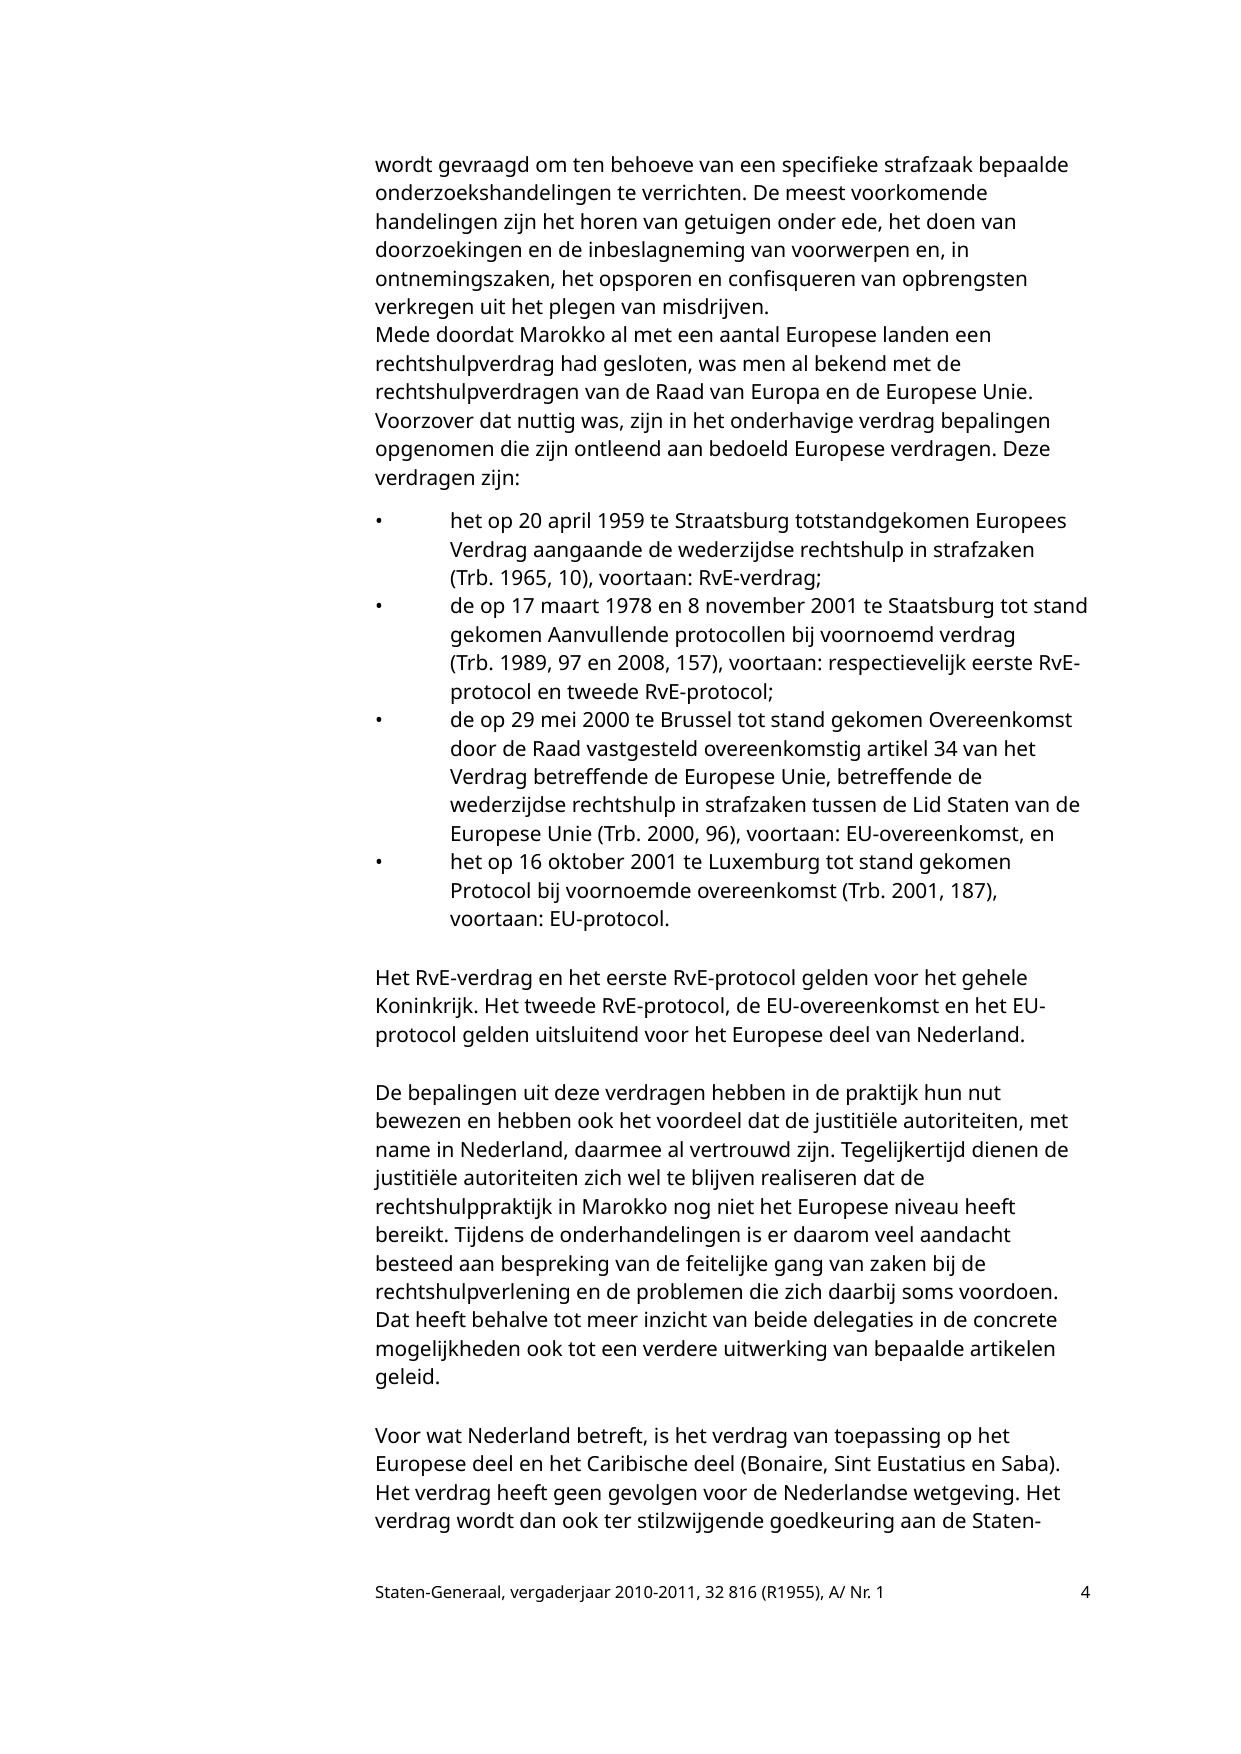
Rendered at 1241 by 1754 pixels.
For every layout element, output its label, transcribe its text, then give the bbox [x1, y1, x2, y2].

list het op 20 april 1959 te Straatsburg totstandgekomen Europees Verdrag aangaande de wederzijdse rechtshulp in strafzaken (Trb. 1965, 10), voortaan: RvE-verdrag; [375, 506, 1090, 592]
list de op 29 mei 2000 te Brussel tot stand gekomen Overeenkomst door de Raad vastgesteld overeenkomstig artikel 34 van het Verdrag betreffende de Europese Unie, betreffende de wederzijdse rechtshulp in strafzaken tussen de Lid Staten van de Europese Unie (Trb. 2000, 96), voortaan: EU-overeenkomst, en [375, 705, 1090, 847]
text Mede doordat Marokko al met een aantal Europese landen een rechtshulpverdrag had gesloten, was men al bekend met de rechtshulpverdragen van de Raad van Europa en de Europese Unie. Voorzover dat nuttig was, zijn in het onderhavige verdrag bepalingen opgenomen die zijn ontleend aan bedoeld Europese verdragen. Deze verdragen zijn: [375, 321, 1090, 491]
text Voor wat Nederland betreft, is het verdrag van toepassing op het Europese deel en het Caribische deel (Bonaire, Sint Eustatius en Saba). Het verdrag heeft geen gevolgen voor de Nederlandse wetgeving. Het verdrag wordt dan ook ter stilzwijgende goedkeuring aan de Staten- [375, 1421, 1090, 1535]
text wordt gevraagd om ten behoeve van een specifieke strafzaak bepaalde onderzoekshandelingen te verrichten. De meest voorkomende handelingen zijn het horen van getuigen onder ede, het doen van doorzoekingen en de inbeslagneming van voorwerpen en, in ontnemingszaken, het opsporen en confisqueren van opbrengsten verkregen uit het plegen van misdrijven. [375, 150, 1090, 321]
text De bepalingen uit deze verdragen hebben in de praktijk hun nut bewezen en hebben ook het voordeel dat de justitiële autoriteiten, met name in Nederland, daarmee al vertrouwd zijn. Tegelijkertijd dienen de justitiële autoriteiten zich wel te blijven realiseren dat de rechtshulppraktijk in Marokko nog niet het Europese niveau heeft bereikt. Tijdens de onderhandelingen is er daarom veel aandacht besteed aan bespreking van de feitelijke gang van zaken bij de rechtshulpverlening en de problemen die zich daarbij soms voordoen. Dat heeft behalve tot meer inzicht van beide delegaties in de concrete mogelijkheden ook tot een verdere uitwerking van bepaalde artikelen geleid. [375, 1078, 1090, 1391]
list de op 17 maart 1978 en 8 november 2001 te Staatsburg tot stand gekomen Aanvullende protocollen bij voornoemd verdrag (Trb. 1989, 97 en 2008, 157), voortaan: respectievelijk eerste RvE-protocol en tweede RvE-protocol; [375, 592, 1090, 705]
list het op 16 oktober 2001 te Luxemburg tot stand gekomen Protocol bij voornoemde overeenkomst (Trb. 2001, 187), voortaan: EU-protocol. [375, 847, 1090, 933]
text Het RvE-verdrag en het eerste RvE-protocol gelden voor het gehele Koninkrijk. Het tweede RvE-protocol, de EU-overeenkomst en het EU-protocol gelden uitsluitend voor het Europese deel van Nederland. [375, 963, 1090, 1048]
